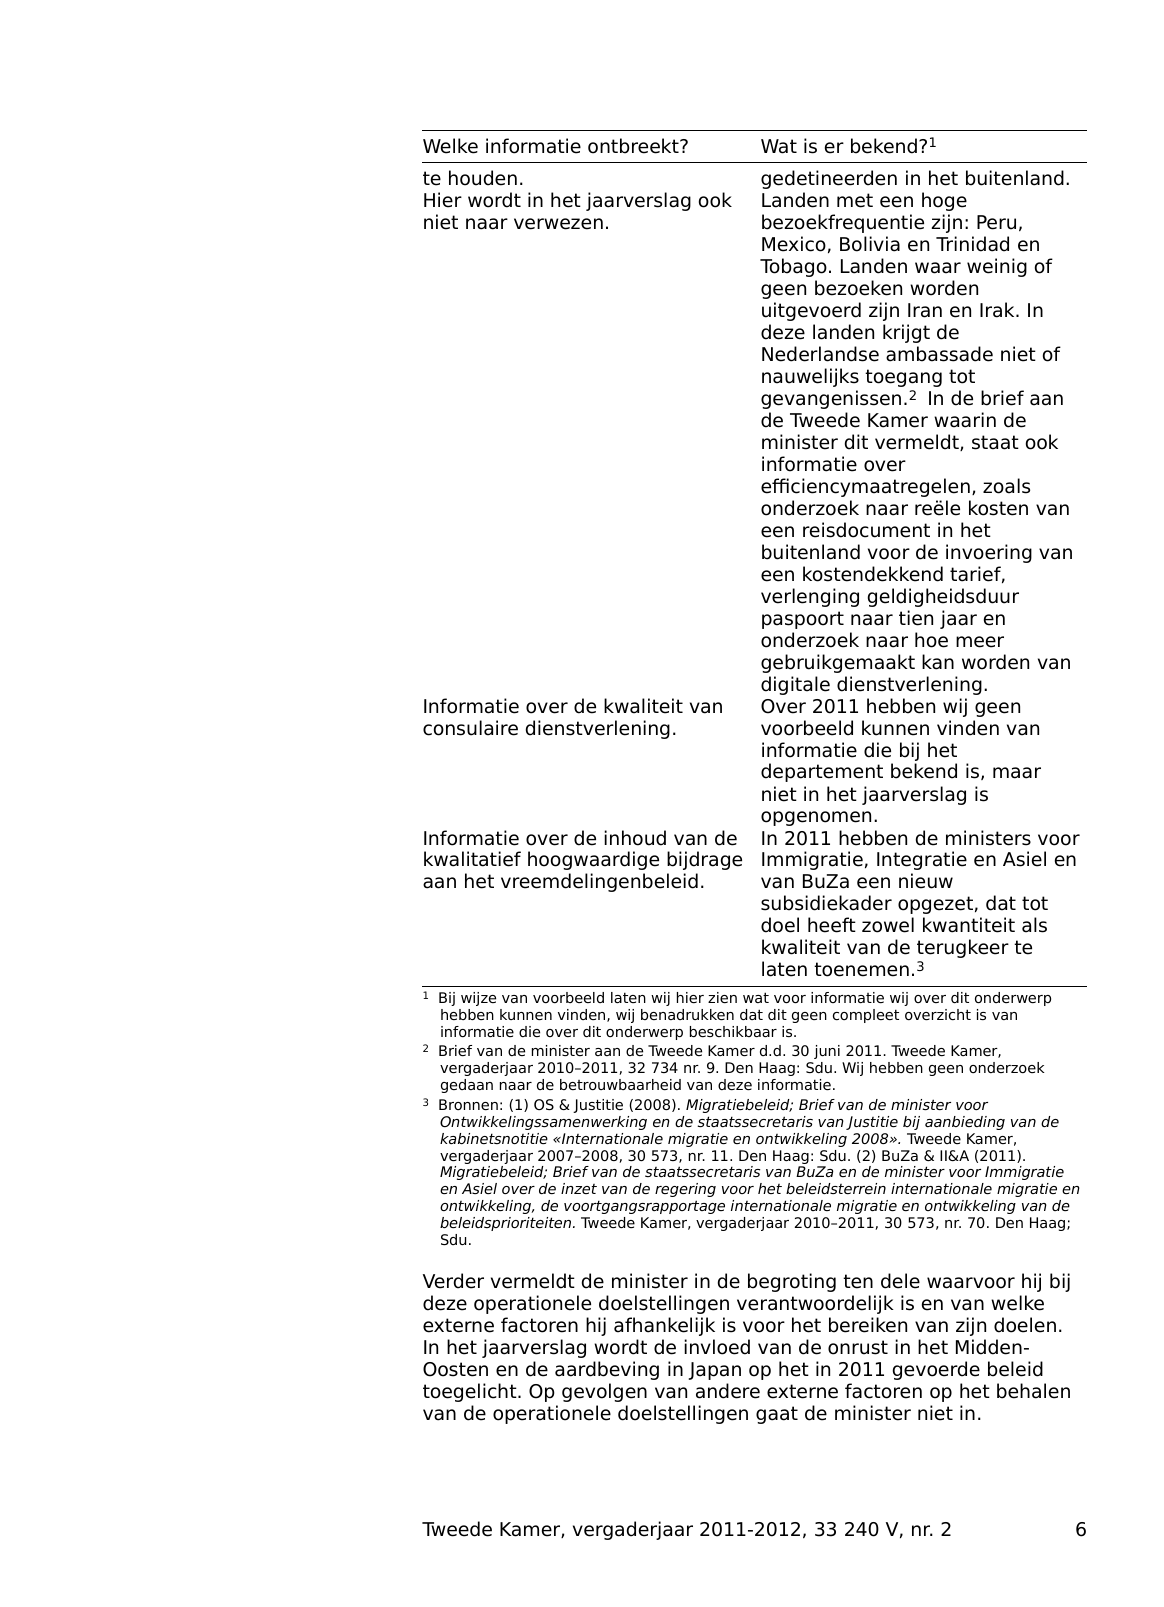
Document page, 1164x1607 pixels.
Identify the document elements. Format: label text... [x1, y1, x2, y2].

table_cell Informatie over de kwaliteit van consulaire dienstverlening. [422, 696, 754, 827]
table_cell In 2011 hebben de ministers voor Immigratie, Integratie en Asiel en van BuZa een nieuw subsidiekader opgezet, dat tot doel heeft zowel kwantiteit als kwaliteit van de terugkeer te laten toenemen.3 [754, 828, 1087, 986]
table_cell Informatie over de inhoud van de kwalitatief hoogwaardige bijdrage aan het vreemdelingenbeleid. [422, 828, 754, 986]
table_header Welke informatie ontbreekt? [422, 131, 754, 162]
table_header Wat is er bekend?1 [754, 131, 1087, 162]
text Verder vermeldt de minister in de begroting ten dele waarvoor hij bij deze operationele doelstellingen verantwoordelijk is en van welke externe factoren hij afhankelijk is voor het bereiken van zijn doelen. In het jaarverslag wordt de invloed van de onrust in het Midden-Oosten en de aardbeving in Japan op het in 2011 gevoerde beleid toegelicht. Op gevolgen van andere externe factoren op het behalen van de operationele doelstellingen gaat de minister niet in. [422, 1271, 1087, 1425]
table_cell 1 Bij wijze van voorbeeld laten wij hier zien wat voor informatie wij over dit onderwerp hebben kunnen vinden, wij benadrukken dat dit geen compleet overzicht is van informatie die over dit onderwerp beschikbaar is. 2 Brief van de minister aan de Tweede Kamer d.d. 30 juni 2011. Tweede Kamer, vergaderjaar 2010–2011, 32 734 nr. 9. Den Haag: Sdu. Wij hebben geen onderzoek gedaan naar de betrouwbaarheid van deze informatie. 3 Bronnen: (1) OS & Justitie (2008). Migratiebeleid; Brief van de minister voor Ontwikkelingssamenwerking en de staatssecretaris van Justitie bij aanbieding van de kabinetsnotitie «Internationale migratie en ontwikkeling 2008». Tweede Kamer, vergaderjaar 2007–2008, 30 573, nr. 11. Den Haag: Sdu. (2) BuZa & II&A (2011). Migratiebeleid; Brief van de staatssecretaris van BuZa en de minister voor Immigratie en Asiel over de inzet van de regering voor het beleidsterrein internationale migratie en ontwikkeling, de voortgangsrapportage internationale migratie en ontwikkeling van de beleidsprioriteiten. Tweede Kamer, vergaderjaar 2010–2011, 30 573, nr. 70. Den Haag; Sdu. [422, 987, 1087, 1249]
table_cell Over 2011 hebben wij geen voorbeeld kunnen vinden van informatie die bij het departement bekend is, maar niet in het jaarverslag is opgenomen. [754, 696, 1087, 827]
table_cell gedetineerden in het buitenland. Landen met een hoge bezoekfrequentie zijn: Peru, Mexico, Bolivia en Trinidad en Tobago. Landen waar weinig of geen bezoeken worden uitgevoerd zijn Iran en Irak. In deze landen krijgt de Nederlandse ambassade niet of nauwelijks toegang tot gevangenissen.2 In de brief aan de Tweede Kamer waarin de minister dit vermeldt, staat ook informatie over efficiencymaatregelen, zoals onderzoek naar reële kosten van een reisdocument in het buitenland voor de invoering van een kostendekkend tarief, verlenging geldigheidsduur paspoort naar tien jaar en onderzoek naar hoe meer gebruikgemaakt kan worden van digitale dienstverlening. [754, 163, 1087, 696]
table_cell te houden. Hier wordt in het jaarverslag ook niet naar verwezen. [422, 163, 754, 696]
